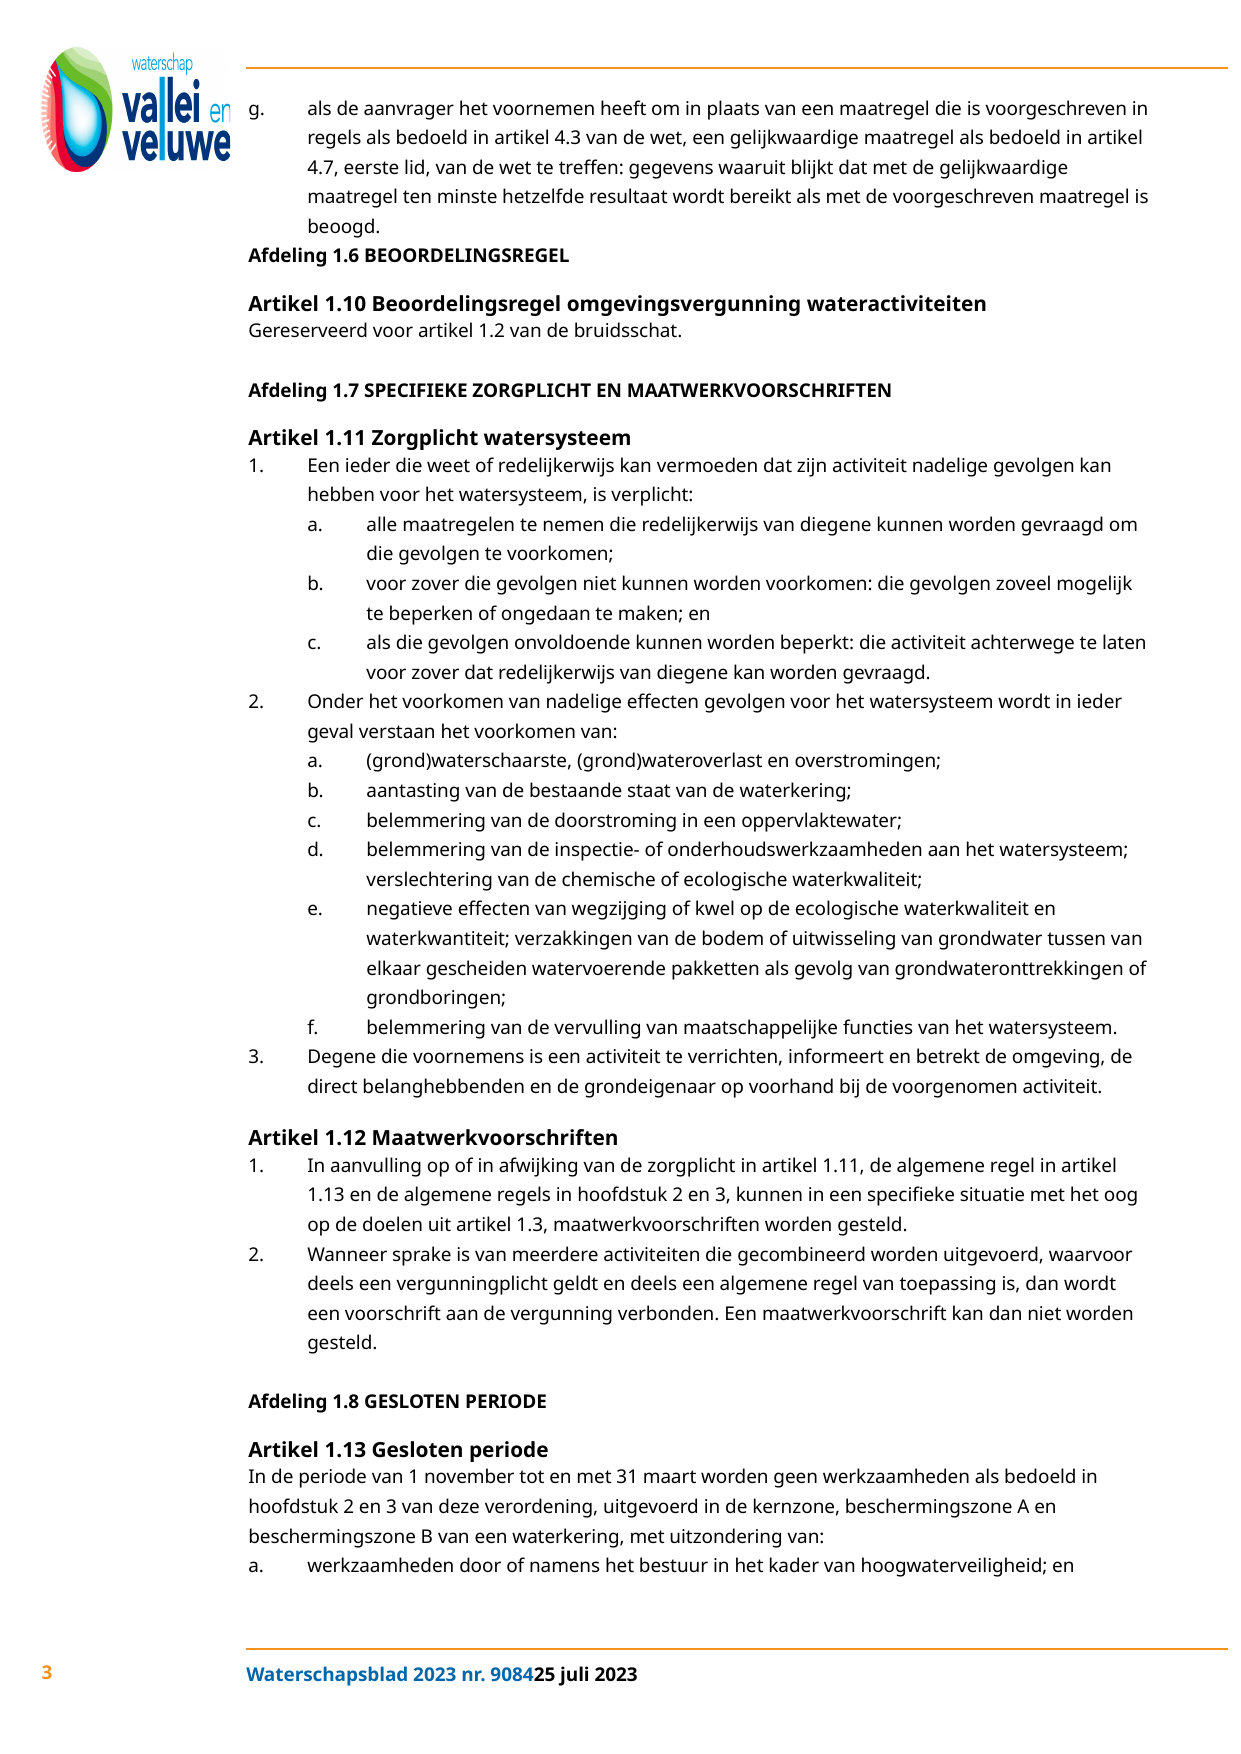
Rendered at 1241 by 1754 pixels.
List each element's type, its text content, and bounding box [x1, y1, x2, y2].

list voor zover die gevolgen niet kunnen worden voorkomen: die gevolgen zoveel mogelijk te beperken of ongedaan te maken; en [307, 570, 1152, 626]
list werkzaamheden door of namens het bestuur in het kader van hoogwaterveiligheid; en [248, 1552, 1152, 1578]
text Afdeling 1.8 GESLOTEN PERIODE [248, 1389, 1152, 1414]
list als de aanvrager het voornemen heeft om in plaats van een maatregel die is voorgeschreven in regels als bedoeld in artikel 4.3 van de wet, een gelijkwaardige maatregel als bedoeld in artikel 4.7, eerste lid, van de wet te treffen: gegevens waaruit blijkt dat met de gelijkwaardige maatregel ten minste hetzelfde resultaat wordt bereikt als met de voorgeschreven maatregel is beoogd. [248, 95, 1152, 239]
list aantasting van de bestaande staat van de waterkering; [307, 777, 1152, 803]
text Artikel 1.12 Maatwerkvoorschriften [248, 1123, 1152, 1152]
text Artikel 1.10 Beoordelingsregel omgevingsvergunning wateractiviteiten [248, 289, 1152, 318]
list Onder het voorkomen van nadelige effecten gevolgen voor het watersysteem wordt in ieder geval verstaan het voorkomen van: [248, 688, 1152, 744]
text In de periode van 1 november tot en met 31 maart worden geen werkzaamheden als bedoeld in hoofdstuk 2 en 3 van deze verordening, uitgevoerd in de kernzone, beschermingszone A en beschermingszone B van een waterkering, met uitzondering van: [248, 1464, 1152, 1548]
list Een ieder die weet of redelijkerwijs kan vermoeden dat zijn activiteit nadelige gevolgen kan hebben voor het watersysteem, is verplicht: [248, 452, 1152, 507]
list alle maatregelen te nemen die redelijkerwijs van diegene kunnen worden gevraagd om die gevolgen te voorkomen; [307, 511, 1152, 566]
list als die gevolgen onvoldoende kunnen worden beperkt: die activiteit achterwege te laten voor zover dat redelijkerwijs van diegene kan worden gevraagd. [307, 629, 1152, 685]
text Artikel 1.13 Gesloten periode [248, 1435, 1152, 1464]
list In aanvulling op of in afwijking van de zorgplicht in artikel 1.11, de algemene regel in artikel 1.13 en de algemene regels in hoofdstuk 2 en 3, kunnen in een specifieke situatie met het oog op de doelen uit artikel 1.3, maatwerkvoorschriften worden gesteld. [248, 1152, 1152, 1237]
list Degene die voornemens is een activiteit te verrichten, informeert en betrekt de omgeving, de direct belanghebbenden en de grondeigenaar op voorhand bij de voorgenomen activiteit. [248, 1043, 1152, 1099]
list belemmering van de inspectie- of onderhoudswerkzaamheden aan het watersysteem; verslechtering van de chemische of ecologische waterkwaliteit; [307, 836, 1152, 892]
list belemmering van de doorstroming in een oppervlaktewater; [307, 807, 1152, 833]
picture [41, 47, 231, 172]
text Afdeling 1.6 BEOORDELINGSREGEL [248, 243, 1152, 268]
list belemmering van de vervulling van maatschappelijke functies van het watersysteem. [307, 1014, 1152, 1040]
list Wanneer sprake is van meerdere activiteiten die gecombineerd worden uitgevoerd, waarvoor deels een vergunningplicht geldt en deels een algemene regel van toepassing is, dan wordt een voorschrift aan de vergunning verbonden. Een maatwerkvoorschrift kan dan niet worden gesteld. [248, 1241, 1152, 1355]
text Artikel 1.11 Zorgplicht watersysteem [248, 423, 1152, 452]
text Afdeling 1.7 SPECIFIEKE ZORGPLICHT EN MAATWERKVOORSCHRIFTEN [248, 377, 1152, 403]
text Gereserveerd voor artikel 1.2 van de bruidsschat. [248, 318, 1152, 343]
list negatieve effecten van wegzijging of kwel op de ecologische waterkwaliteit en waterkwantiteit; verzakkingen van de bodem of uitwisseling van grondwater tussen van elkaar gescheiden watervoerende pakketten als gevolg van grondwateronttrekkingen of grondboringen; [307, 896, 1152, 1010]
list (grond)waterschaarste, (grond)wateroverlast en overstromingen; [307, 748, 1152, 773]
